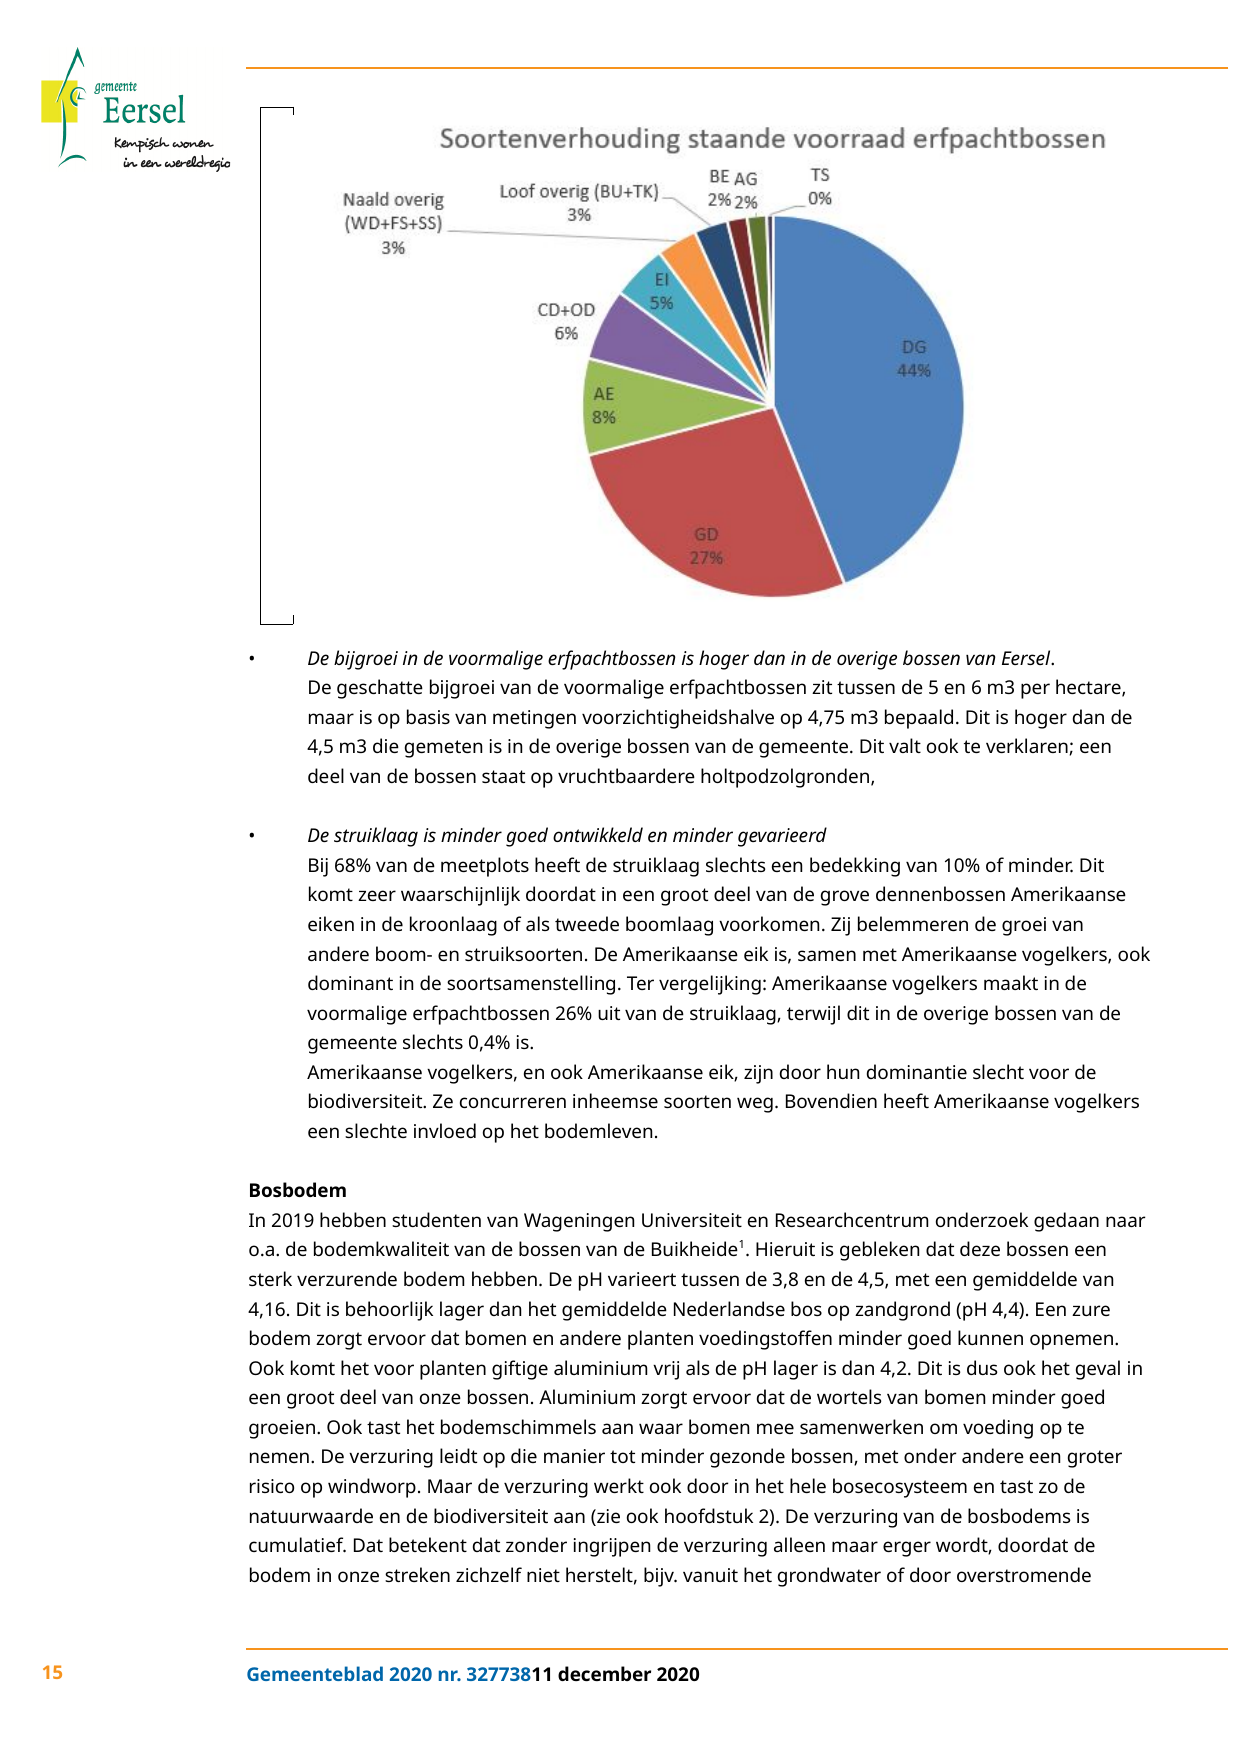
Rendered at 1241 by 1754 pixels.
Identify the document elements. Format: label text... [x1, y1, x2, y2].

list De geschatte bijgroei van de voormalige erfpachtbossen zit tussen de 5 en 6 m3 per hectare, maar is op basis van metingen voorzichtigheidshalve op 4,75 m3 bepaald. Dit is hoger dan de 4,5 m3 die gemeten is in de overige bossen van de gemeente. Dit valt ook te verklaren; een deel van de bossen staat op vruchtbaardere holtpodzolgronden, [248, 674, 1152, 789]
picture [41, 47, 231, 172]
picture [268, 115, 1173, 615]
text In 2019 hebben studenten van Wageningen Universiteit en Researchcentrum onderzoek gedaan naar o.a. de bodemkwaliteit van de bossen van de Buikheide1. Hieruit is gebleken dat deze bossen een sterk verzurende bodem hebben. De pH varieert tussen de 3,8 en de 4,5, met een gemiddelde van 4,16. Dit is behoorlijk lager dan het gemiddelde Nederlandse bos op zandgrond (pH 4,4). Een zure bodem zorgt ervoor dat bomen en andere planten voedingstoffen minder goed kunnen opnemen. Ook komt het voor planten giftige aluminium vrij als de pH lager is dan 4,2. Dit is dus ook het geval in een groot deel van onze bossen. Aluminium zorgt ervoor dat de wortels van bomen minder goed groeien. Ook tast het bodemschimmels aan waar bomen mee samenwerken om voeding op te nemen. De verzuring leidt op die manier tot minder gezonde bossen, met onder andere een groter risico op windworp. Maar de verzuring werkt ook door in het hele bosecosysteem en tast zo de natuurwaarde en de biodiversiteit aan (zie ook hoofdstuk 2). De verzuring van de bosbodems is cumulatief. Dat betekent dat zonder ingrijpen de verzuring alleen maar erger wordt, doordat de bodem in onze streken zichzelf niet herstelt, bijv. vanuit het grondwater of door overstromende [248, 1207, 1152, 1588]
list De bijgroei in de voormalige erfpachtbossen is hoger dan in de overige bossen van Eersel. [248, 645, 1152, 671]
list De struiklaag is minder goed ontwikkeld en minder gevarieerd [248, 822, 1152, 848]
list Amerikaanse vogelkers, en ook Amerikaanse eik, zijn door hun dominantie slecht voor de biodiversiteit. Ze concurreren inheemse soorten weg. Bovendien heeft Amerikaanse vogelkers een slechte invloed op het bodemleven. [248, 1059, 1152, 1144]
text Bosbodem [248, 1177, 1152, 1203]
list Bij 68% van de meetplots heeft de struiklaag slechts een bedekking van 10% of minder. Dit komt zeer waarschijnlijk doordat in een groot deel van de grove dennenbossen Amerikaanse eiken in de kroonlaag of als tweede boomlaag voorkomen. Zij belemmeren de groei van andere boom- en struiksoorten. De Amerikaanse eik is, samen met Amerikaanse vogelkers, ook dominant in de soortsamenstelling. Ter vergelijking: Amerikaanse vogelkers maakt in de voormalige erfpachtbossen 26% uit van de struiklaag, terwijl dit in de overige bossen van de gemeente slechts 0,4% is. [248, 852, 1152, 1055]
